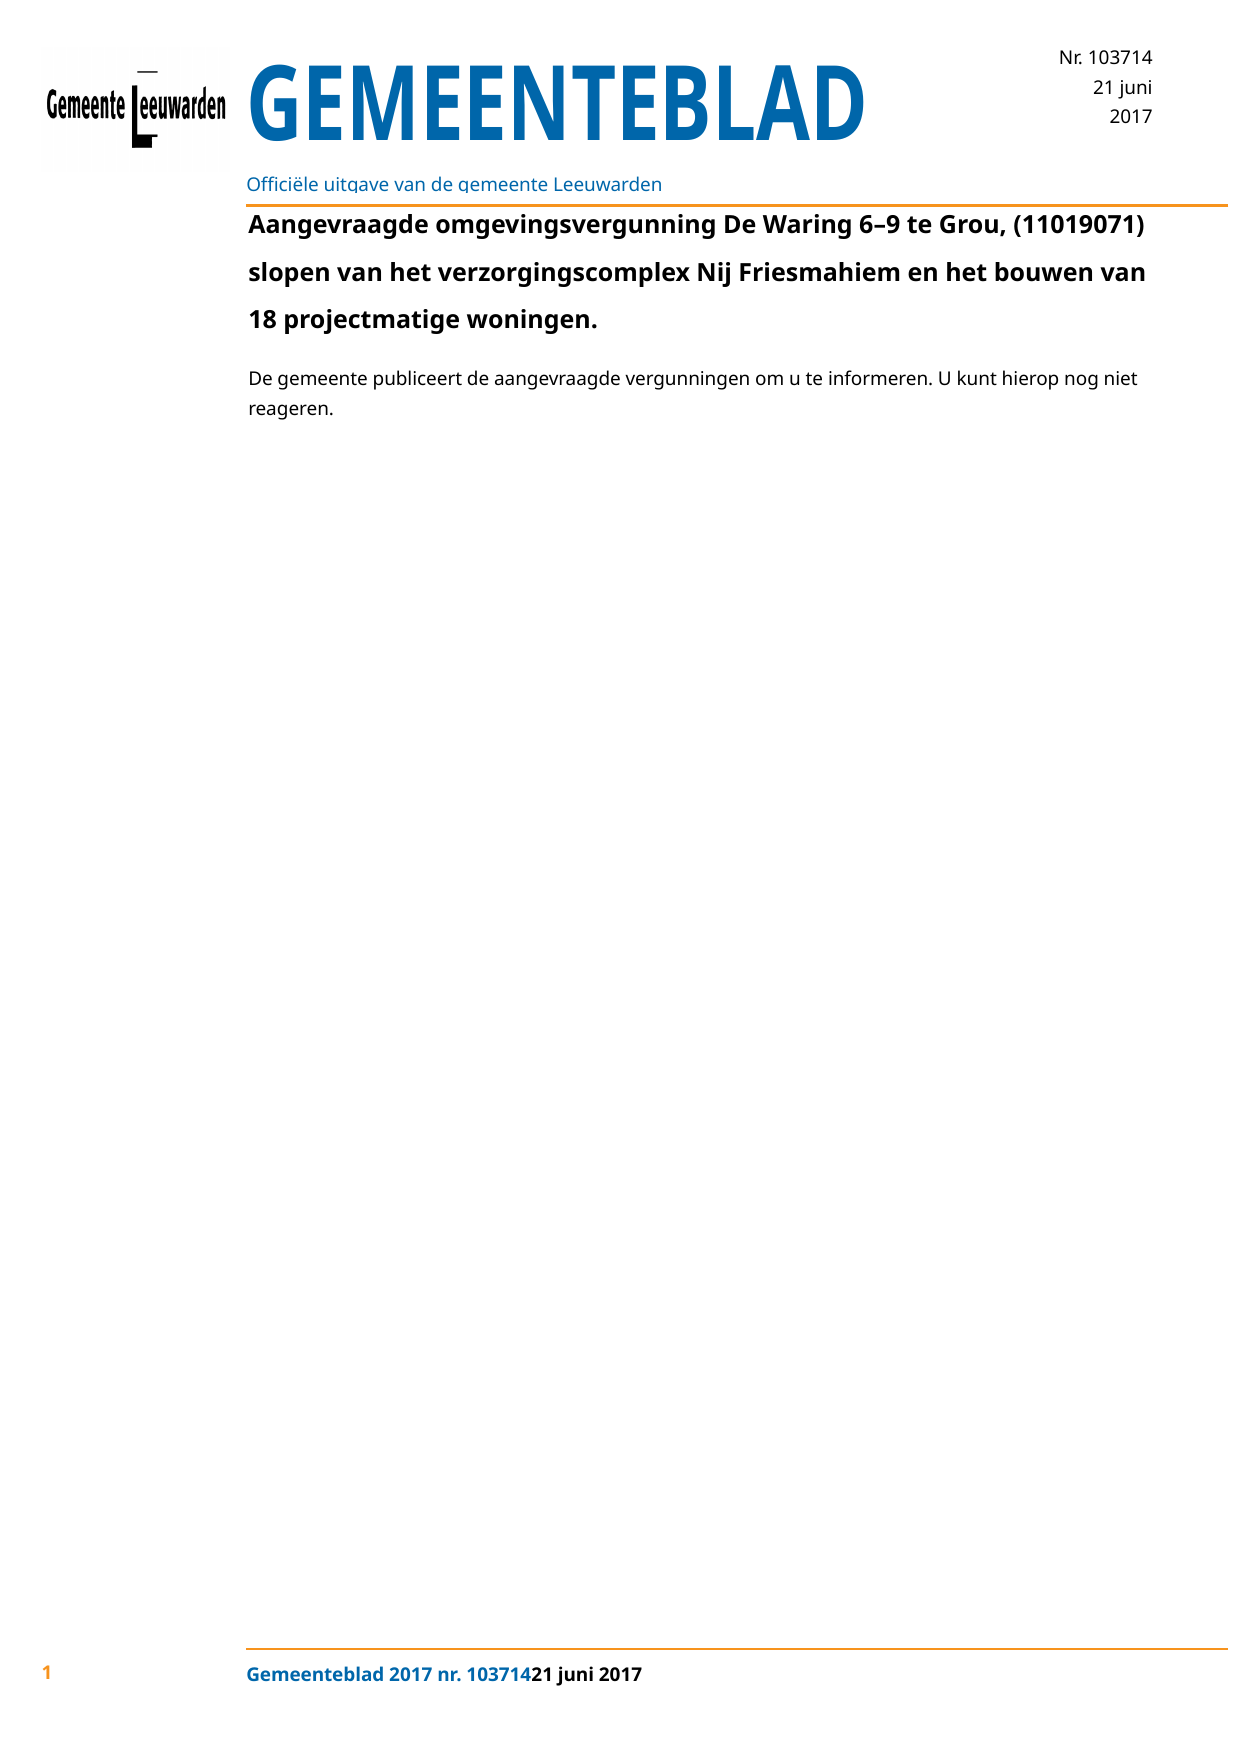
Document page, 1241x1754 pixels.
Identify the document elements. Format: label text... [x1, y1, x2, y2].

text De gemeente publiceert de aangevraagde vergunningen om u te informeren. U kunt hierop nog niet reageren. [248, 366, 1152, 421]
picture [41, 47, 231, 172]
text Aangevraagde omgevingsvergunning De Waring 6–9 te Grou, (11019071) slopen van het verzorgingscomplex Nij Friesmahiem en het bouwen van 18 projectmatige woningen. [248, 207, 1152, 336]
